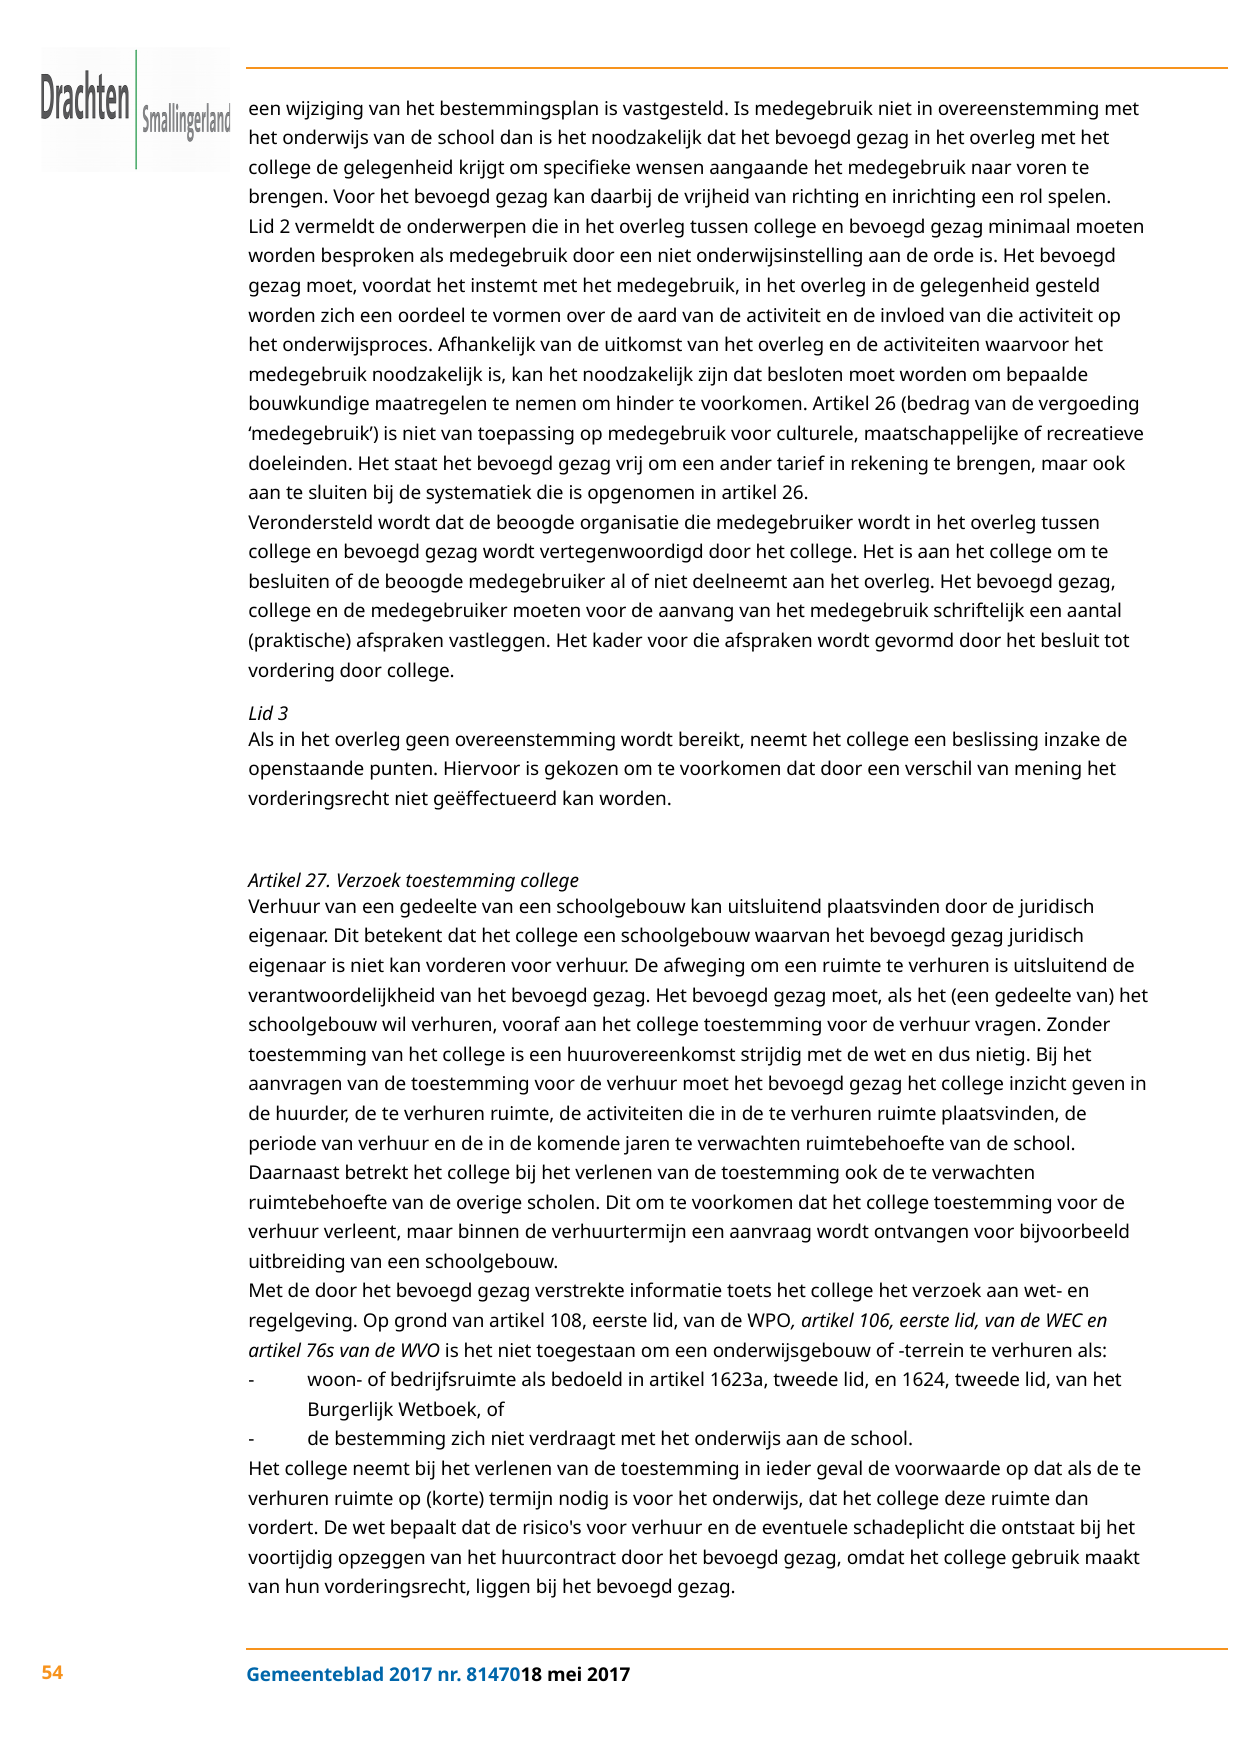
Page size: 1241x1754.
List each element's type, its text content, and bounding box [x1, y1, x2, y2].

picture [41, 47, 231, 172]
text Verhuur van een gedeelte van een schoolgebouw kan uitsluitend plaatsvinden door de juridisch eigenaar. Dit betekent dat het college een schoolgebouw waarvan het bevoegd gezag juridisch eigenaar is niet kan vorderen voor verhuur. De afweging om een ruimte te verhuren is uitsluitend de verantwoordelijkheid van het bevoegd gezag. Het bevoegd gezag moet, als het (een gedeelte van) het schoolgebouw wil verhuren, vooraf aan het college toestemming voor de verhuur vragen. Zonder toestemming van het college is een huurovereenkomst strijdig met de wet en dus nietig. Bij het aanvragen van de toestemming voor de verhuur moet het bevoegd gezag het college inzicht geven in de huurder, de te verhuren ruimte, de activiteiten die in de te verhuren ruimte plaatsvinden, de periode van verhuur en de in de komende jaren te verwachten ruimtebehoefte van de school. Daarnaast betrekt het college bij het verlenen van de toestemming ook de te verwachten ruimtebehoefte van de overige scholen. Dit om te voorkomen dat het college toestemming voor de verhuur verleent, maar binnen de verhuurtermijn een aanvraag wordt ontvangen voor bijvoorbeeld uitbreiding van een schoolgebouw. [248, 893, 1152, 1274]
text Lid 2 vermeldt de onderwerpen die in het overleg tussen college en bevoegd gezag minimaal moeten worden besproken als medegebruik door een niet onderwijsinstelling aan de orde is. Het bevoegd gezag moet, voordat het instemt met het medegebruik, in het overleg in de gelegenheid gesteld worden zich een oordeel te vormen over de aard van de activiteit en de invloed van die activiteit op het onderwijsproces. Afhankelijk van de uitkomst van het overleg en de activiteiten waarvoor het medegebruik noodzakelijk is, kan het noodzakelijk zijn dat besloten moet worden om bepaalde bouwkundige maatregelen te nemen om hinder te voorkomen. Artikel 26 (bedrag van de vergoeding ‘medegebruik’) is niet van toepassing op medegebruik voor culturele, maatschappelijke of recreatieve doeleinden. Het staat het bevoegd gezag vrij om een ander tarief in rekening te brengen, maar ook aan te sluiten bij de systematiek die is opgenomen in artikel 26. [248, 213, 1152, 505]
list woon- of bedrijfsruimte als bedoeld in artikel 1623a, tweede lid, en 1624, tweede lid, van het Burgerlijk Wetboek, of [248, 1366, 1152, 1422]
text Met de door het bevoegd gezag verstrekte informatie toets het college het verzoek aan wet- en regelgeving. Op grond van artikel 108, eerste lid, van de WPO, artikel 106, eerste lid, van de WEC en artikel 76s van de WVO is het niet toegestaan om een onderwijsgebouw of -terrein te verhuren als: [248, 1278, 1152, 1362]
text een wijziging van het bestemmingsplan is vastgesteld. Is medegebruik niet in overeenstemming met het onderwijs van de school dan is het noodzakelijk dat het bevoegd gezag in het overleg met het college de gelegenheid krijgt om specifieke wensen aangaande het medegebruik naar voren te brengen. Voor het bevoegd gezag kan daarbij de vrijheid van richting en inrichting een rol spelen. [248, 95, 1152, 209]
text Verondersteld wordt dat de beoogde organisatie die medegebruiker wordt in het overleg tussen college en bevoegd gezag wordt vertegenwoordigd door het college. Het is aan het college om te besluiten of de beoogde medegebruiker al of niet deelneemt aan het overleg. Het bevoegd gezag, college en de medegebruiker moeten voor de aanvang van het medegebruik schriftelijk een aantal (praktische) afspraken vastleggen. Het kader voor die afspraken wordt gevormd door het besluit tot vordering door college. [248, 509, 1152, 683]
text Lid 3 [248, 700, 1152, 726]
text Als in het overleg geen overeenstemming wordt bereikt, neemt het college een beslissing inzake de openstaande punten. Hiervoor is gekozen om te voorkomen dat door een verschil van mening het vorderingsrecht niet geëffectueerd kan worden. [248, 726, 1152, 811]
list de bestemming zich niet verdraagt met het onderwijs aan de school. [248, 1426, 1152, 1451]
text Artikel 27. Verzoek toestemming college [248, 867, 1152, 893]
text Het college neemt bij het verlenen van de toestemming in ieder geval de voorwaarde op dat als de te verhuren ruimte op (korte) termijn nodig is voor het onderwijs, dat het college deze ruimte dan vordert. De wet bepaalt dat de risico's voor verhuur en de eventuele schadeplicht die ontstaat bij het voortijdig opzeggen van het huurcontract door het bevoegd gezag, omdat het college gebruik maakt van hun vorderingsrecht, liggen bij het bevoegd gezag. [248, 1455, 1152, 1599]
